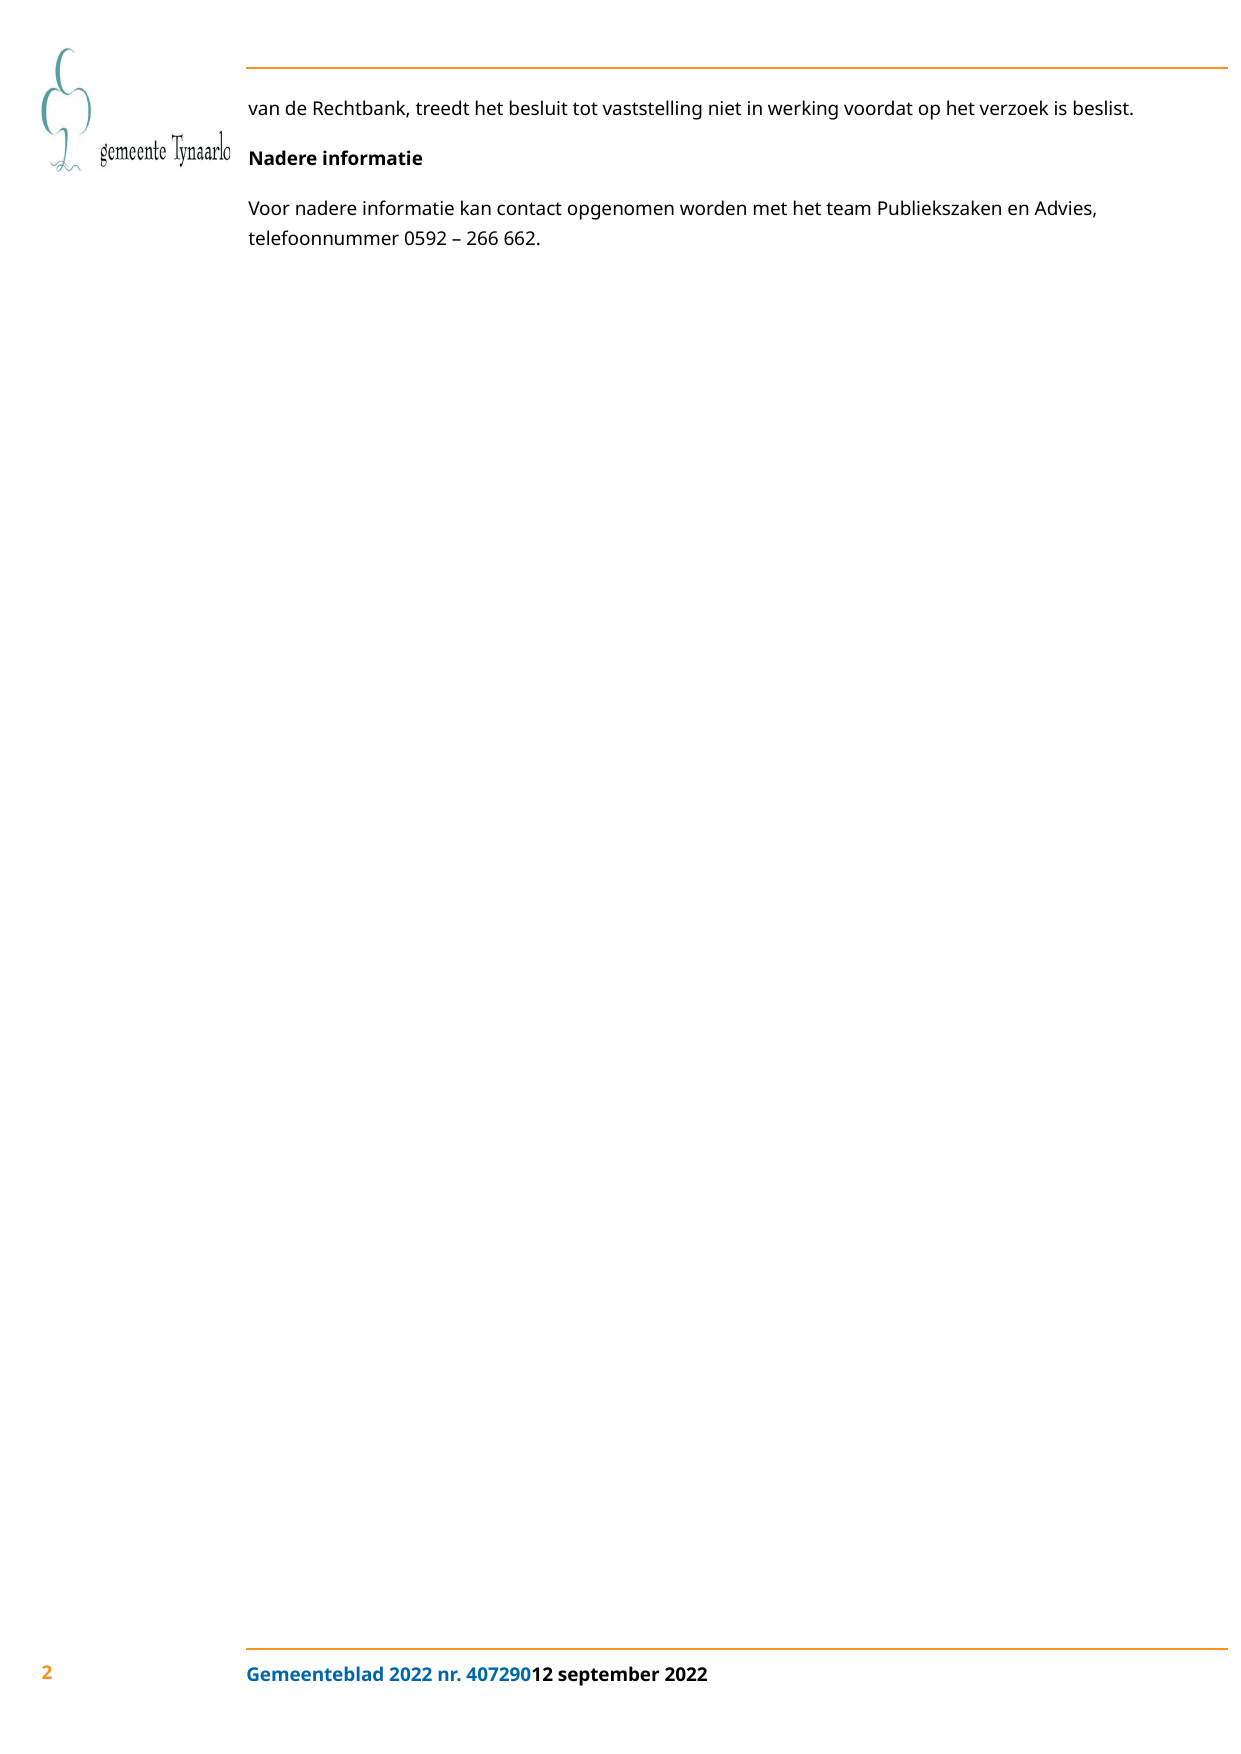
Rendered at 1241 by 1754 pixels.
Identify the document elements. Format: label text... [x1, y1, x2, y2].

picture [41, 47, 231, 172]
text Voor nadere informatie kan contact opgenomen worden met het team Publiekszaken en Advies, telefoonnummer 0592 – 266 662. [248, 196, 1152, 251]
text van de Rechtbank, treedt het besluit tot vaststelling niet in werking voordat op het verzoek is beslist. [248, 95, 1152, 121]
text Nadere informatie [248, 145, 1152, 171]
